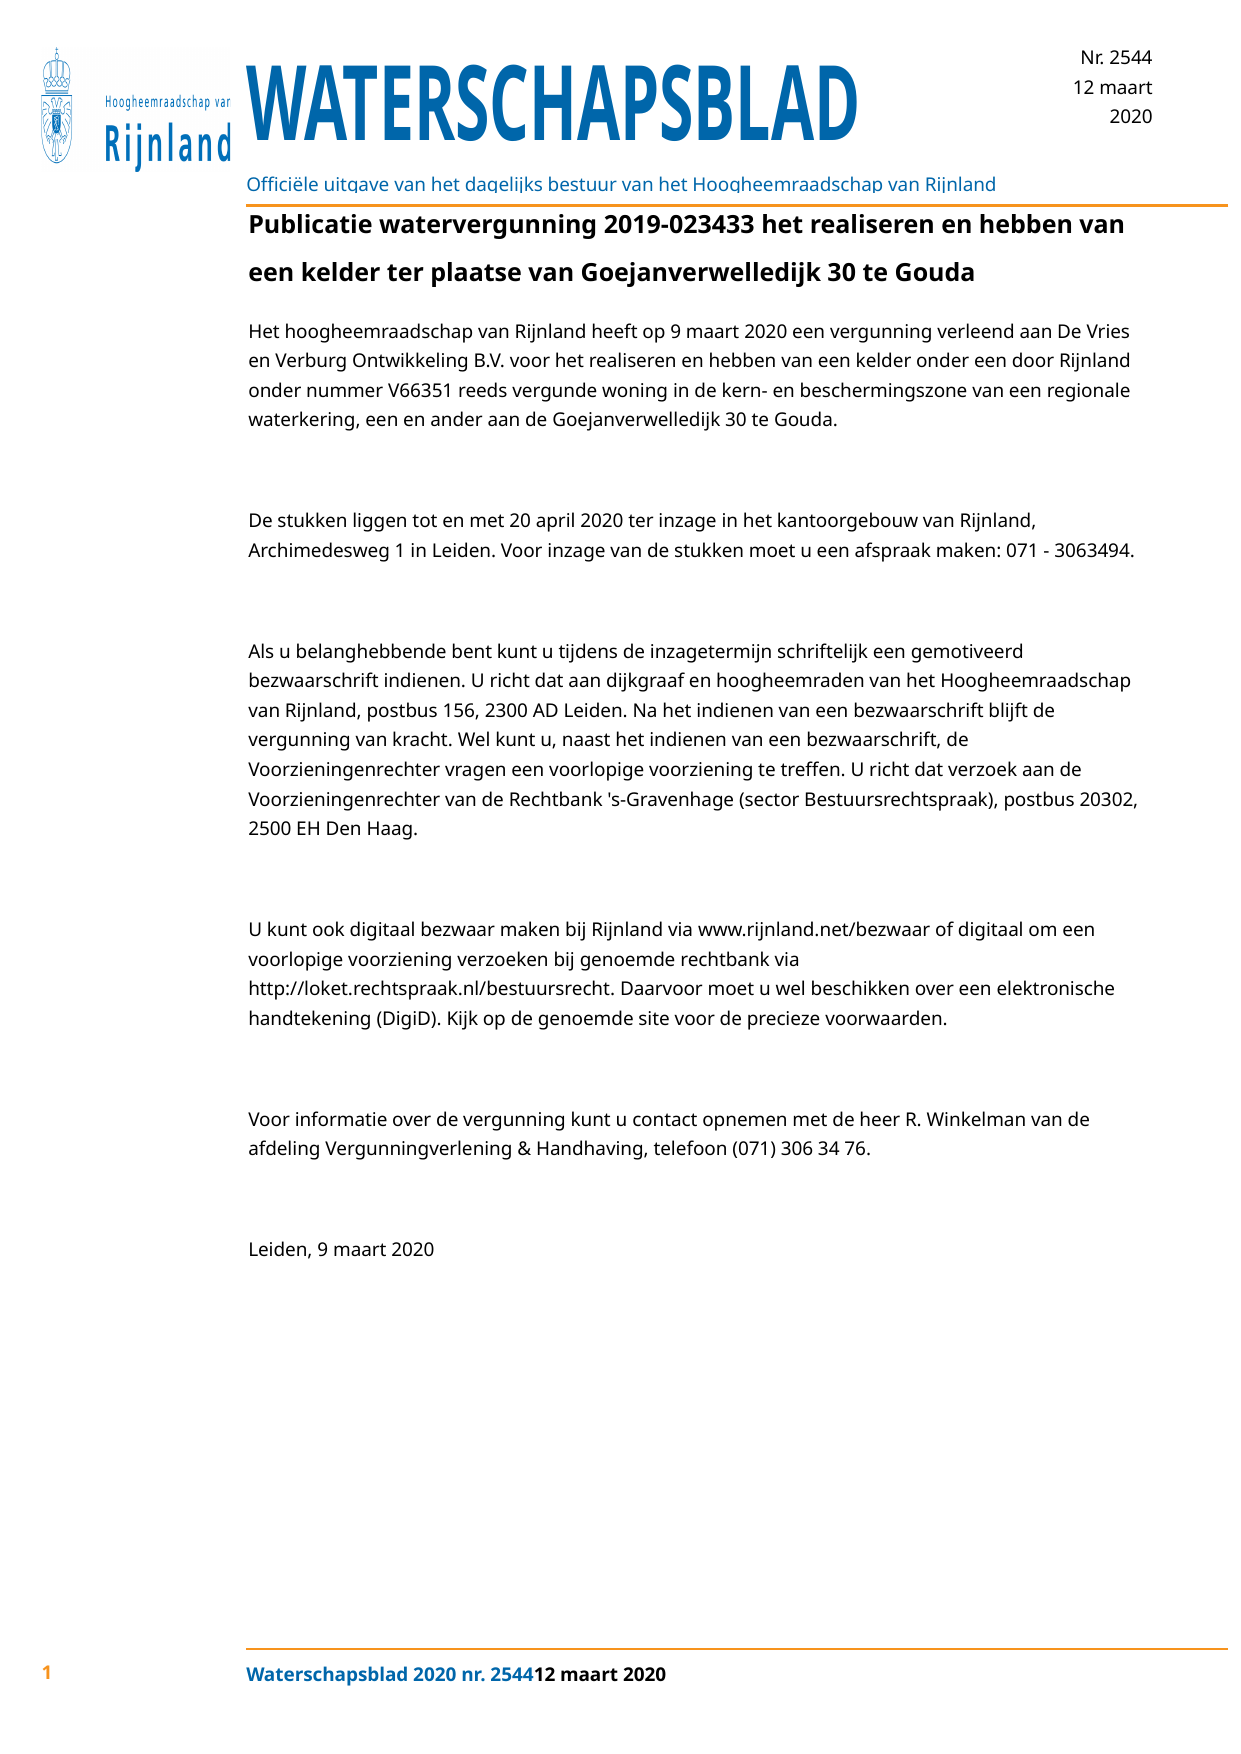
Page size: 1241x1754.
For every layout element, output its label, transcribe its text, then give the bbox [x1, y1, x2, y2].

text Publicatie watervergunning 2019-023433 het realiseren en hebben van een kelder ter plaatse van Goejanverwelledijk 30 te Gouda [248, 207, 1152, 288]
picture [41, 47, 231, 172]
text De stukken liggen tot en met 20 april 2020 ter inzage in het kantoorgebouw van Rijnland, Archimedesweg 1 in Leiden. Voor inzage van de stukken moet u een afspraak maken: 071 - 3063494. [248, 507, 1152, 563]
text Voor informatie over de vergunning kunt u contact opnemen met de heer R. Winkelman van de afdeling Vergunningverlening & Handhaving, telefoon (071) 306 34 76. [248, 1106, 1152, 1161]
text Als u belanghebbende bent kunt u tijdens de inzagetermijn schriftelijk een gemotiveerd bezwaarschrift indienen. U richt dat aan dijkgraaf en hoogheemraden van het Hoogheemraadschap van Rijnland, postbus 156, 2300 AD Leiden. Na het indienen van een bezwaarschrift blijft de vergunning van kracht. Wel kunt u, naast het indienen van een bezwaarschrift, de Voorzieningenrechter vragen een voorlopige voorziening te treffen. U richt dat verzoek aan de Voorzieningenrechter van de Rechtbank 's-Gravenhage (sector Bestuursrechtspraak), postbus 20302, 2500 EH Den Haag. [248, 638, 1152, 841]
text Leiden, 9 maart 2020 [248, 1236, 1152, 1262]
text Het hoogheemraadschap van Rijnland heeft op 9 maart 2020 een vergunning verleend aan De Vries en Verburg Ontwikkeling B.V. voor het realiseren en hebben van een kelder onder een door Rijnland onder nummer V66351 reeds vergunde woning in de kern- en beschermingszone van een regionale waterkering, een en ander aan de Goejanverwelledijk 30 te Gouda. [248, 318, 1152, 432]
text U kunt ook digitaal bezwaar maken bij Rijnland via www.rijnland.net/bezwaar of digitaal om een voorlopige voorziening verzoeken bij genoemde rechtbank via http://loket.rechtspraak.nl/bestuursrecht. Daarvoor moet u wel beschikken over een elektronische handtekening (DigiD). Kijk op de genoemde site voor de precieze voorwaarden. [248, 916, 1152, 1031]
